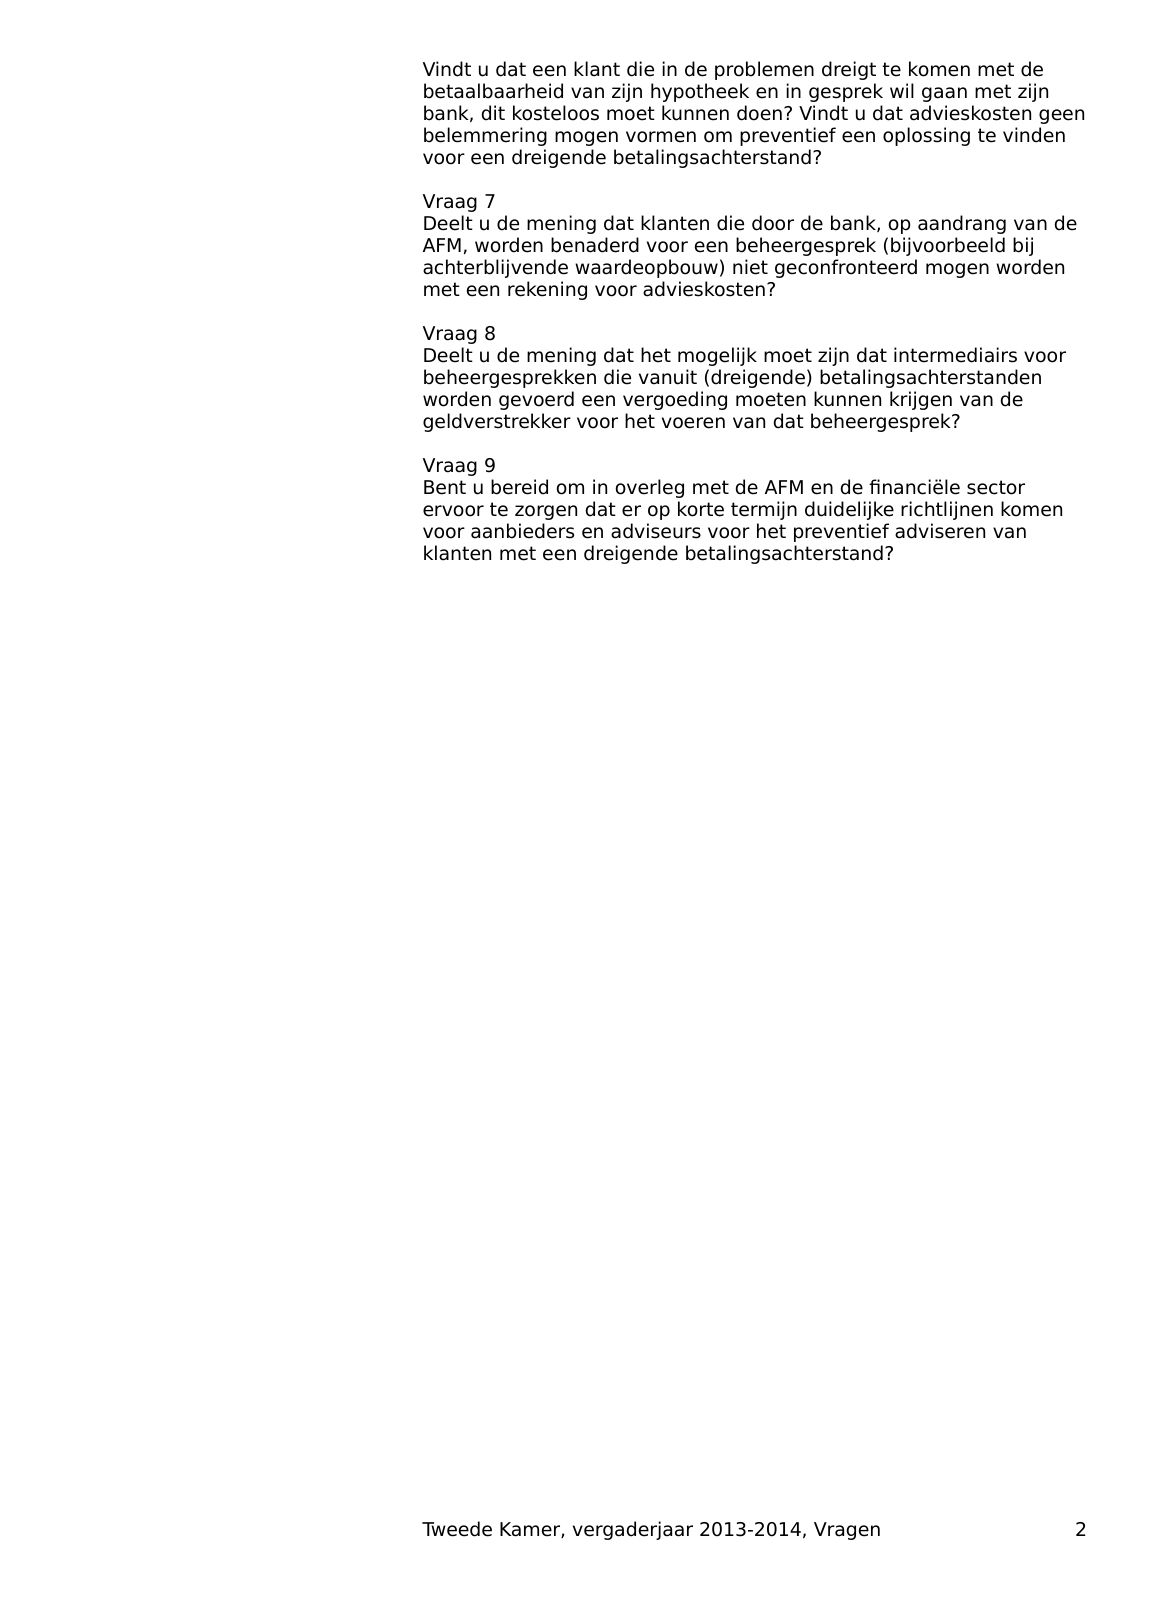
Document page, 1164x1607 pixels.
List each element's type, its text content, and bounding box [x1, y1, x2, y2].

text Vraag 7 [422, 191, 1087, 213]
text Deelt u de mening dat klanten die door de bank, op aandrang van de AFM, worden benaderd voor een beheergesprek (bijvoorbeeld bij achterblijvende waardeopbouw) niet geconfronteerd mogen worden met een rekening voor advieskosten? [422, 213, 1087, 301]
text Deelt u de mening dat het mogelijk moet zijn dat intermediairs voor beheergesprekken die vanuit (dreigende) betalingsachterstanden worden gevoerd een vergoeding moeten kunnen krijgen van de geldverstrekker voor het voeren van dat beheergesprek? [422, 345, 1087, 433]
text Vindt u dat een klant die in de problemen dreigt te komen met de betaalbaarheid van zijn hypotheek en in gesprek wil gaan met zijn bank, dit kosteloos moet kunnen doen? Vindt u dat advieskosten geen belemmering mogen vormen om preventief een oplossing te vinden voor een dreigende betalingsachterstand? [422, 59, 1087, 169]
text Vraag 9 [422, 455, 1087, 477]
text Bent u bereid om in overleg met de AFM en de financiële sector ervoor te zorgen dat er op korte termijn duidelijke richtlijnen komen voor aanbieders en adviseurs voor het preventief adviseren van klanten met een dreigende betalingsachterstand? [422, 477, 1087, 565]
text Vraag 8 [422, 323, 1087, 345]
